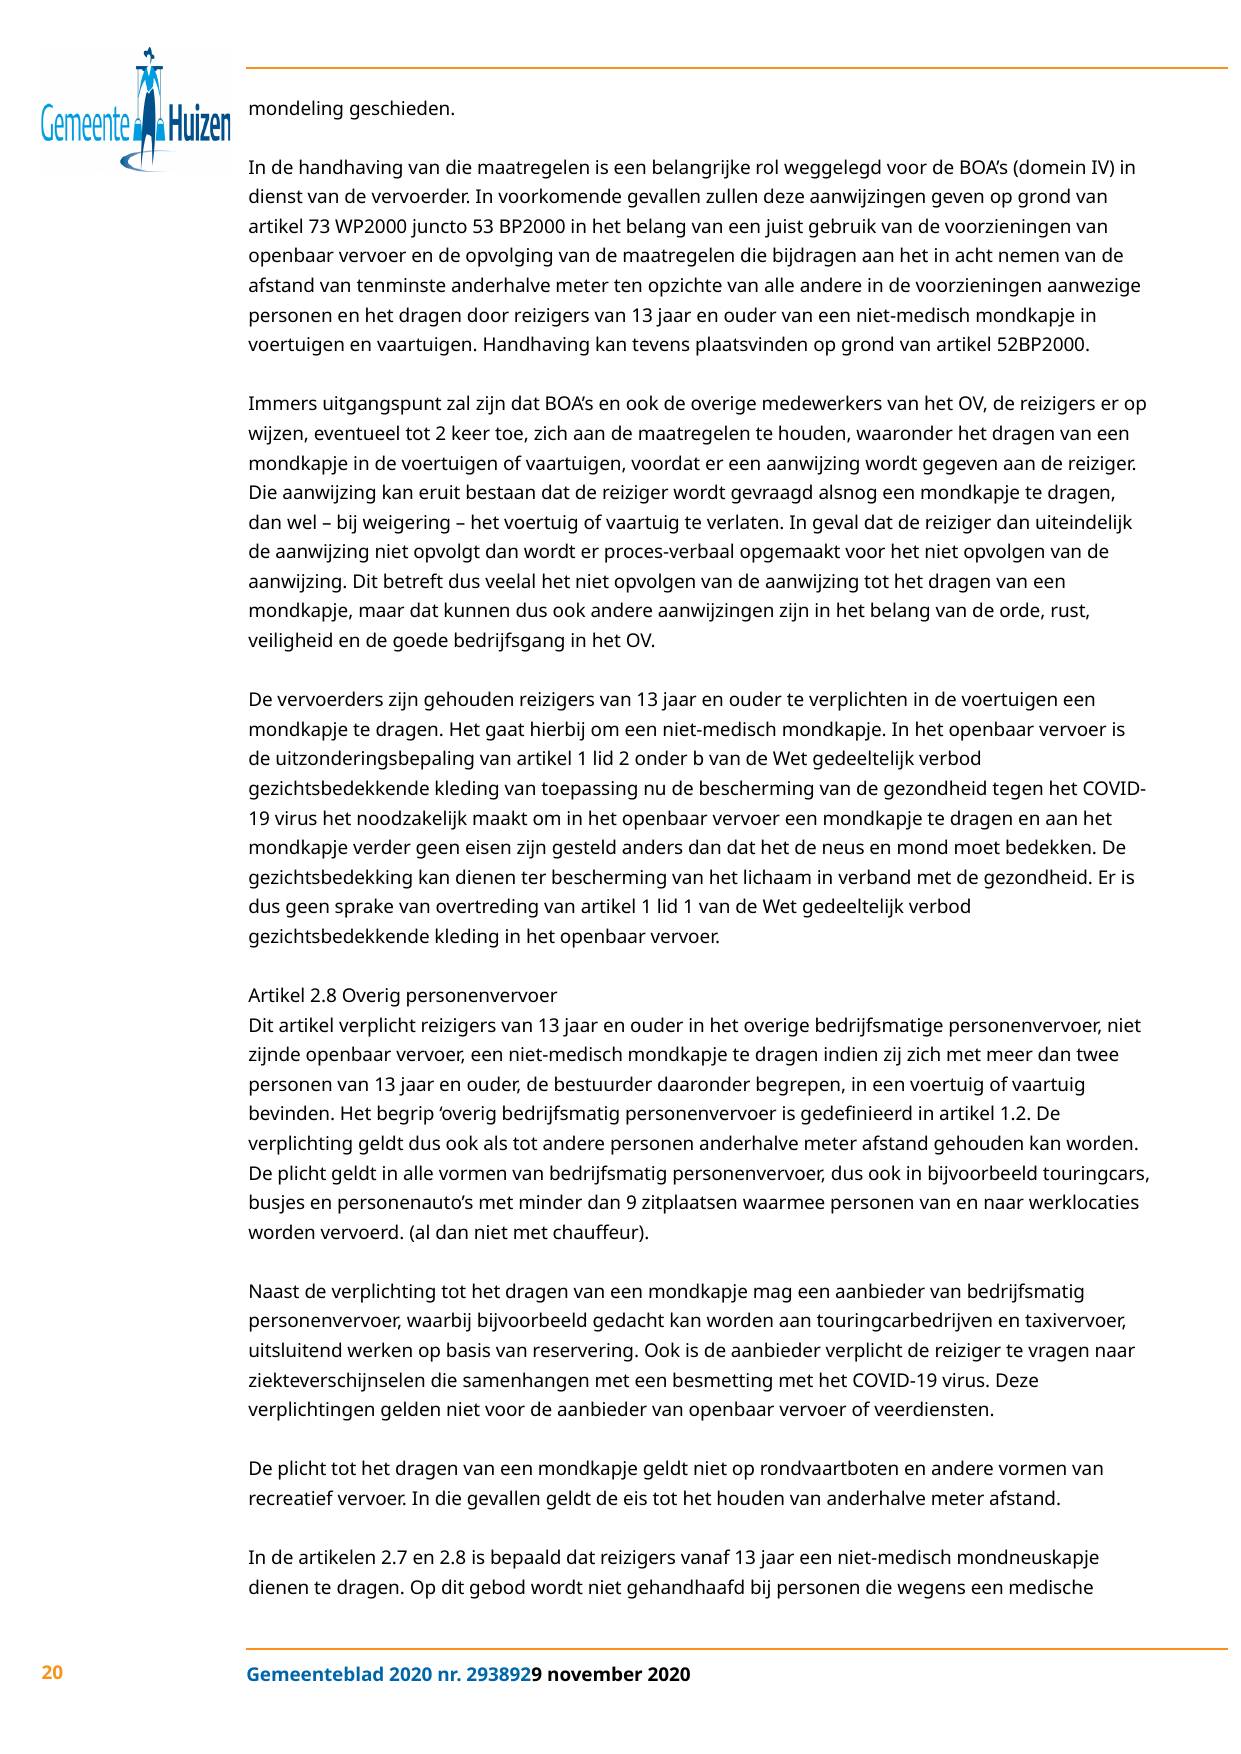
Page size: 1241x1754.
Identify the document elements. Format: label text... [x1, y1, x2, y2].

text Immers uitgangspunt zal zijn dat BOA’s en ook de overige medewerkers van het OV, de reizigers er op wijzen, eventueel tot 2 keer toe, zich aan de maatregelen te houden, waaronder het dragen van een mondkapje in de voertuigen of vaartuigen, voordat er een aanwijzing wordt gegeven aan de reiziger. Die aanwijzing kan eruit bestaan dat de reiziger wordt gevraagd alsnog een mondkapje te dragen, dan wel – bij weigering – het voertuig of vaartuig te verlaten. In geval dat de reiziger dan uiteindelijk de aanwijzing niet opvolgt dan wordt er proces-verbaal opgemaakt voor het niet opvolgen van de aanwijzing. Dit betreft dus veelal het niet opvolgen van de aanwijzing tot het dragen van een mondkapje, maar dat kunnen dus ook andere aanwijzingen zijn in het belang van de orde, rust, veiligheid en de goede bedrijfsgang in het OV. [248, 391, 1152, 653]
picture [41, 47, 231, 172]
text Naast de verplichting tot het dragen van een mondkapje mag een aanbieder van bedrijfsmatig personenvervoer, waarbij bijvoorbeeld gedacht kan worden aan touringcarbedrijven en taxivervoer, uitsluitend werken op basis van reservering. Ook is de aanbieder verplicht de reiziger te vragen naar ziekteverschijnselen die samenhangen met een besmetting met het COVID-19 virus. Deze verplichtingen gelden niet voor de aanbieder van openbaar vervoer of veerdiensten. [248, 1278, 1152, 1422]
text In de handhaving van die maatregelen is een belangrijke rol weggelegd voor de BOA’s (domein IV) in dienst van de vervoerder. In voorkomende gevallen zullen deze aanwijzingen geven op grond van artikel 73 WP2000 juncto 53 BP2000 in het belang van een juist gebruik van de voorzieningen van openbaar vervoer en de opvolging van de maatregelen die bijdragen aan het in acht nemen van de afstand van tenminste anderhalve meter ten opzichte van alle andere in de voorzieningen aanwezige personen en het dragen door reizigers van 13 jaar en ouder van een niet-medisch mondkapje in voertuigen en vaartuigen. Handhaving kan tevens plaatsvinden op grond van artikel 52BP2000. [248, 154, 1152, 357]
text In de artikelen 2.7 en 2.8 is bepaald dat reizigers vanaf 13 jaar een niet-medisch mondneuskapje dienen te dragen. Op dit gebod wordt niet gehandhaafd bij personen die wegens een medische [248, 1544, 1152, 1600]
text Artikel 2.8 Overig personenvervoer [248, 982, 1152, 1008]
text De plicht tot het dragen van een mondkapje geldt niet op rondvaartboten en andere vormen van recreatief vervoer. In die gevallen geldt de eis tot het houden van anderhalve meter afstand. [248, 1456, 1152, 1511]
text De vervoerders zijn gehouden reizigers van 13 jaar en ouder te verplichten in de voertuigen een mondkapje te dragen. Het gaat hierbij om een niet-medisch mondkapje. In het openbaar vervoer is de uitzonderingsbepaling van artikel 1 lid 2 onder b van de Wet gedeeltelijk verbod gezichtsbedekkende kleding van toepassing nu de bescherming van de gezondheid tegen het COVID-19 virus het noodzakelijk maakt om in het openbaar vervoer een mondkapje te dragen en aan het mondkapje verder geen eisen zijn gesteld anders dan dat het de neus en mond moet bedekken. De gezichtsbedekking kan dienen ter bescherming van het lichaam in verband met de gezondheid. Er is dus geen sprake van overtreding van artikel 1 lid 1 van de Wet gedeeltelijk verbod gezichtsbedekkende kleding in het openbaar vervoer. [248, 686, 1152, 949]
text Dit artikel verplicht reizigers van 13 jaar en ouder in het overige bedrijfsmatige personenvervoer, niet zijnde openbaar vervoer, een niet-medisch mondkapje te dragen indien zij zich met meer dan twee personen van 13 jaar en ouder, de bestuurder daaronder begrepen, in een voertuig of vaartuig bevinden. Het begrip ‘overig bedrijfsmatig personenvervoer is gedefinieerd in artikel 1.2. De verplichting geldt dus ook als tot andere personen anderhalve meter afstand gehouden kan worden. De plicht geldt in alle vormen van bedrijfsmatig personenvervoer, dus ook in bijvoorbeeld touringcars, busjes en personenauto’s met minder dan 9 zitplaatsen waarmee personen van en naar werklocaties worden vervoerd. (al dan niet met chauffeur). [248, 1012, 1152, 1245]
text mondeling geschieden. [248, 95, 1152, 121]
